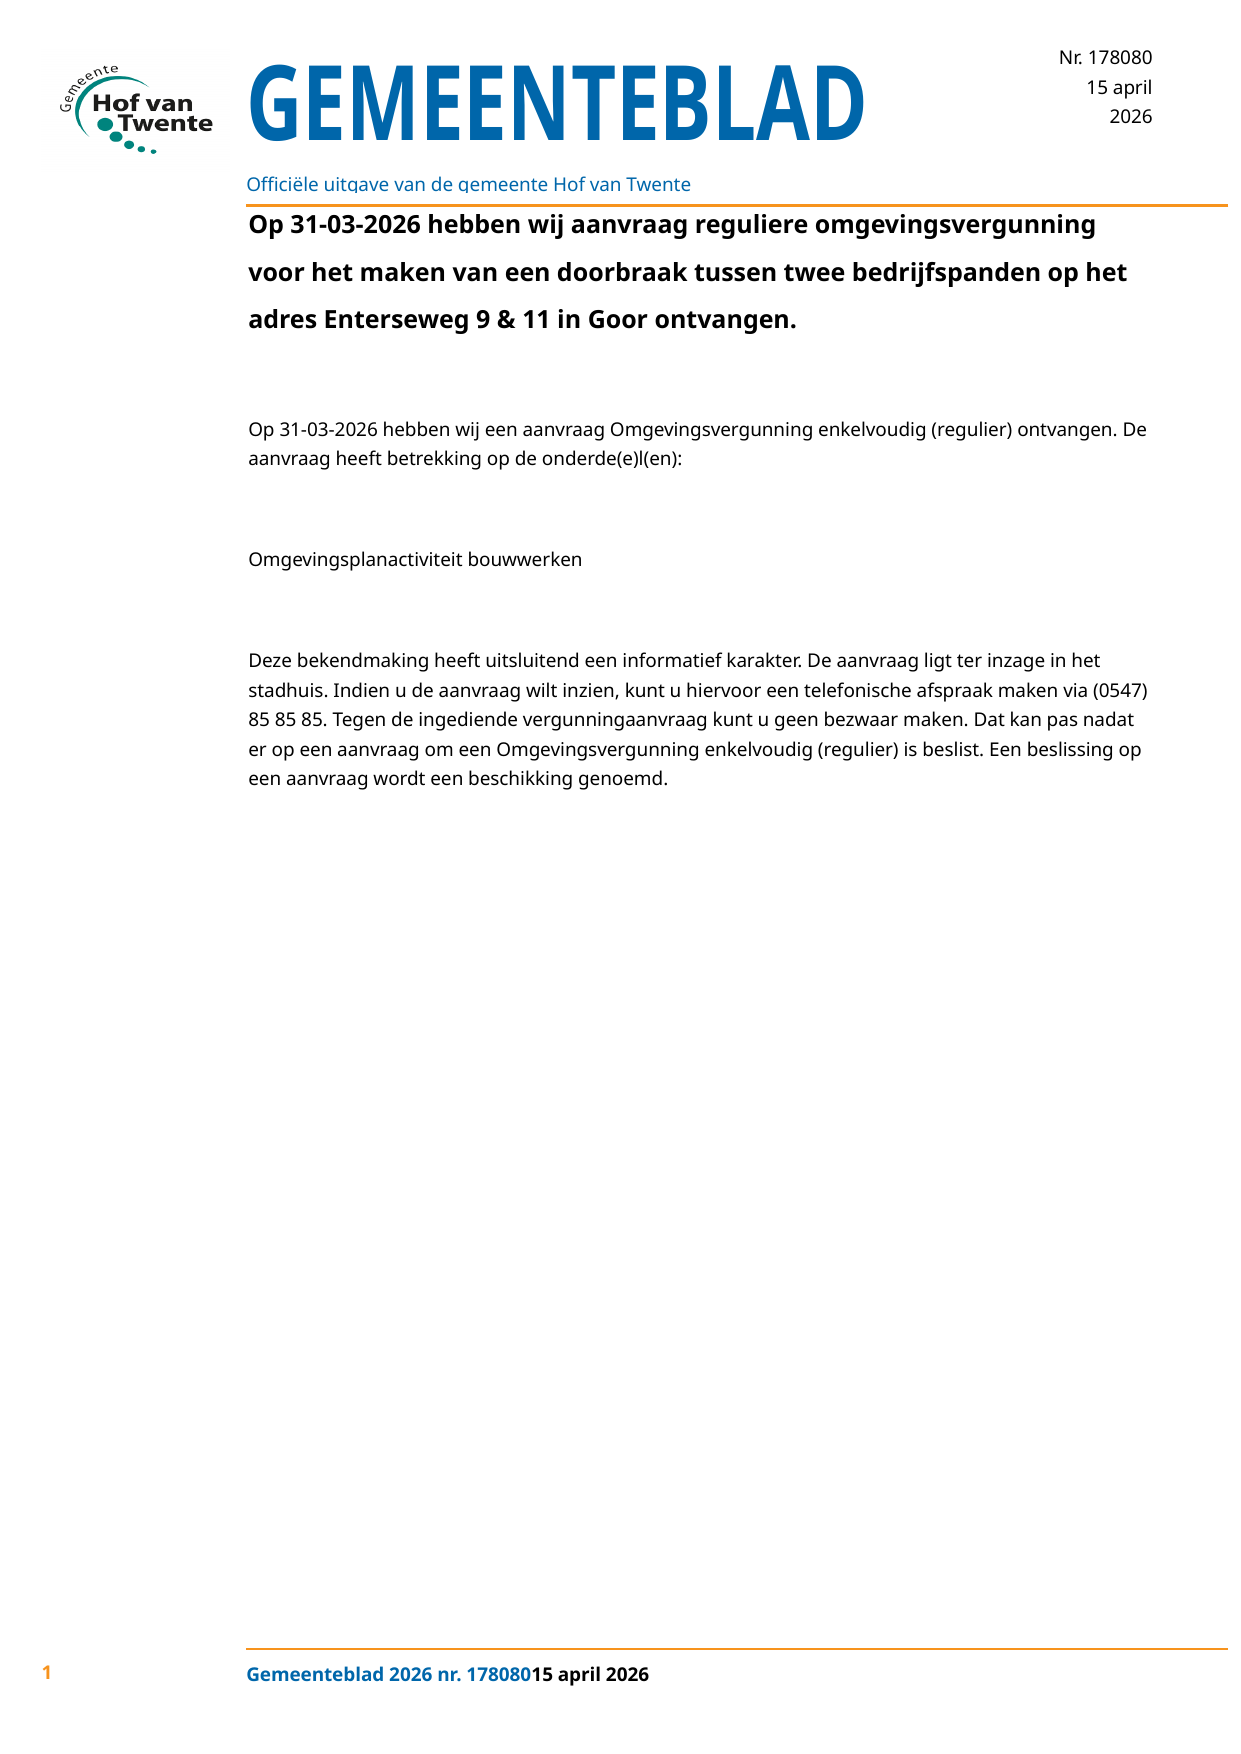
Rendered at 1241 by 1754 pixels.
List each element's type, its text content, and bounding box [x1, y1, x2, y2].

text Omgevingsplanactiviteit bouwwerken [248, 546, 1152, 572]
picture [41, 47, 231, 172]
text Op 31-03-2026 hebben wij aanvraag reguliere omgevingsvergunning voor het maken van een doorbraak tussen twee bedrijfspanden op het adres Enterseweg 9 & 11 in Goor ontvangen. [248, 207, 1152, 336]
text Op 31-03-2026 hebben wij een aanvraag Omgevingsvergunning enkelvoudig (regulier) ontvangen. De aanvraag heeft betrekking op de onderde(e)l(en): [248, 416, 1152, 471]
text Deze bekendmaking heeft uitsluitend een informatief karakter. De aanvraag ligt ter inzage in het stadhuis. Indien u de aanvraag wilt inzien, kunt u hiervoor een telefonische afspraak maken via (0547) 85 85 85. Tegen de ingediende vergunningaanvraag kunt u geen bezwaar maken. Dat kan pas nadat er op een aanvraag om een Omgevingsvergunning enkelvoudig (regulier) is beslist. Een beslissing op een aanvraag wordt een beschikking genoemd. [248, 647, 1152, 791]
